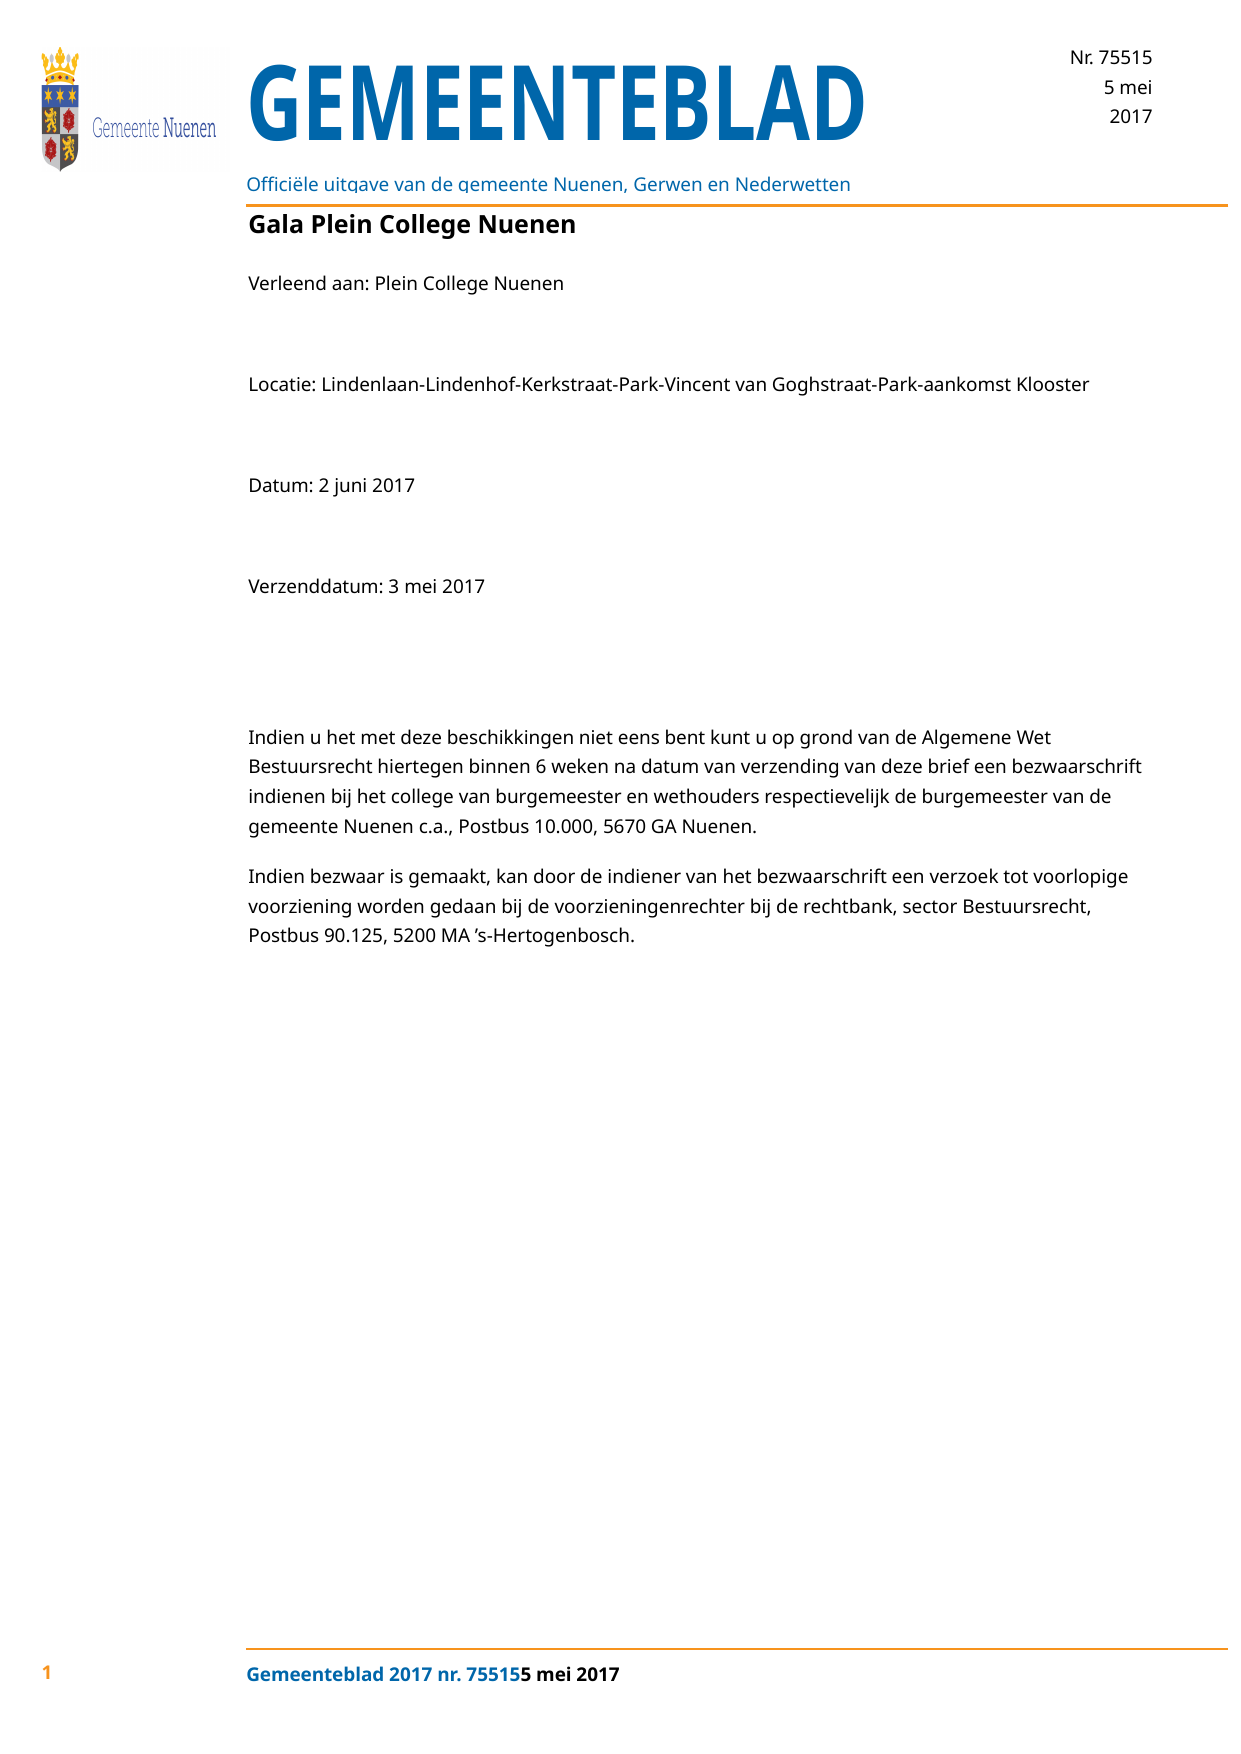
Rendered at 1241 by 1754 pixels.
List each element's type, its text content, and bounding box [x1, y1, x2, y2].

text Datum: 2 juni 2017 [248, 472, 1152, 498]
text Locatie: Lindenlaan-Lindenhof-Kerkstraat-Park-Vincent van Goghstraat-Park-aankomst Klooster [248, 371, 1152, 397]
text Verleend aan: Plein College Nuenen [248, 270, 1152, 296]
text Verzenddatum: 3 mei 2017 [248, 573, 1152, 598]
picture [41, 47, 231, 172]
text Gala Plein College Nuenen [248, 207, 1152, 241]
text Indien u het met deze beschikkingen niet eens bent kunt u op grond van de Algemene Wet Bestuursrecht hiertegen binnen 6 weken na datum van verzending van deze brief een bezwaarschrift indienen bij het college van burgemeester en wethouders respectievelijk de burgemeester van de gemeente Nuenen c.a., Postbus 10.000, 5670 GA Nuenen. [248, 724, 1152, 838]
text Indien bezwaar is gemaakt, kan door de indiener van het bezwaarschrift een verzoek tot voorlopige voorziening worden gedaan bij de voorzieningenrechter bij de rechtbank, sector Bestuursrecht, Postbus 90.125, 5200 MA ’s-Hertogenbosch. [248, 863, 1152, 948]
